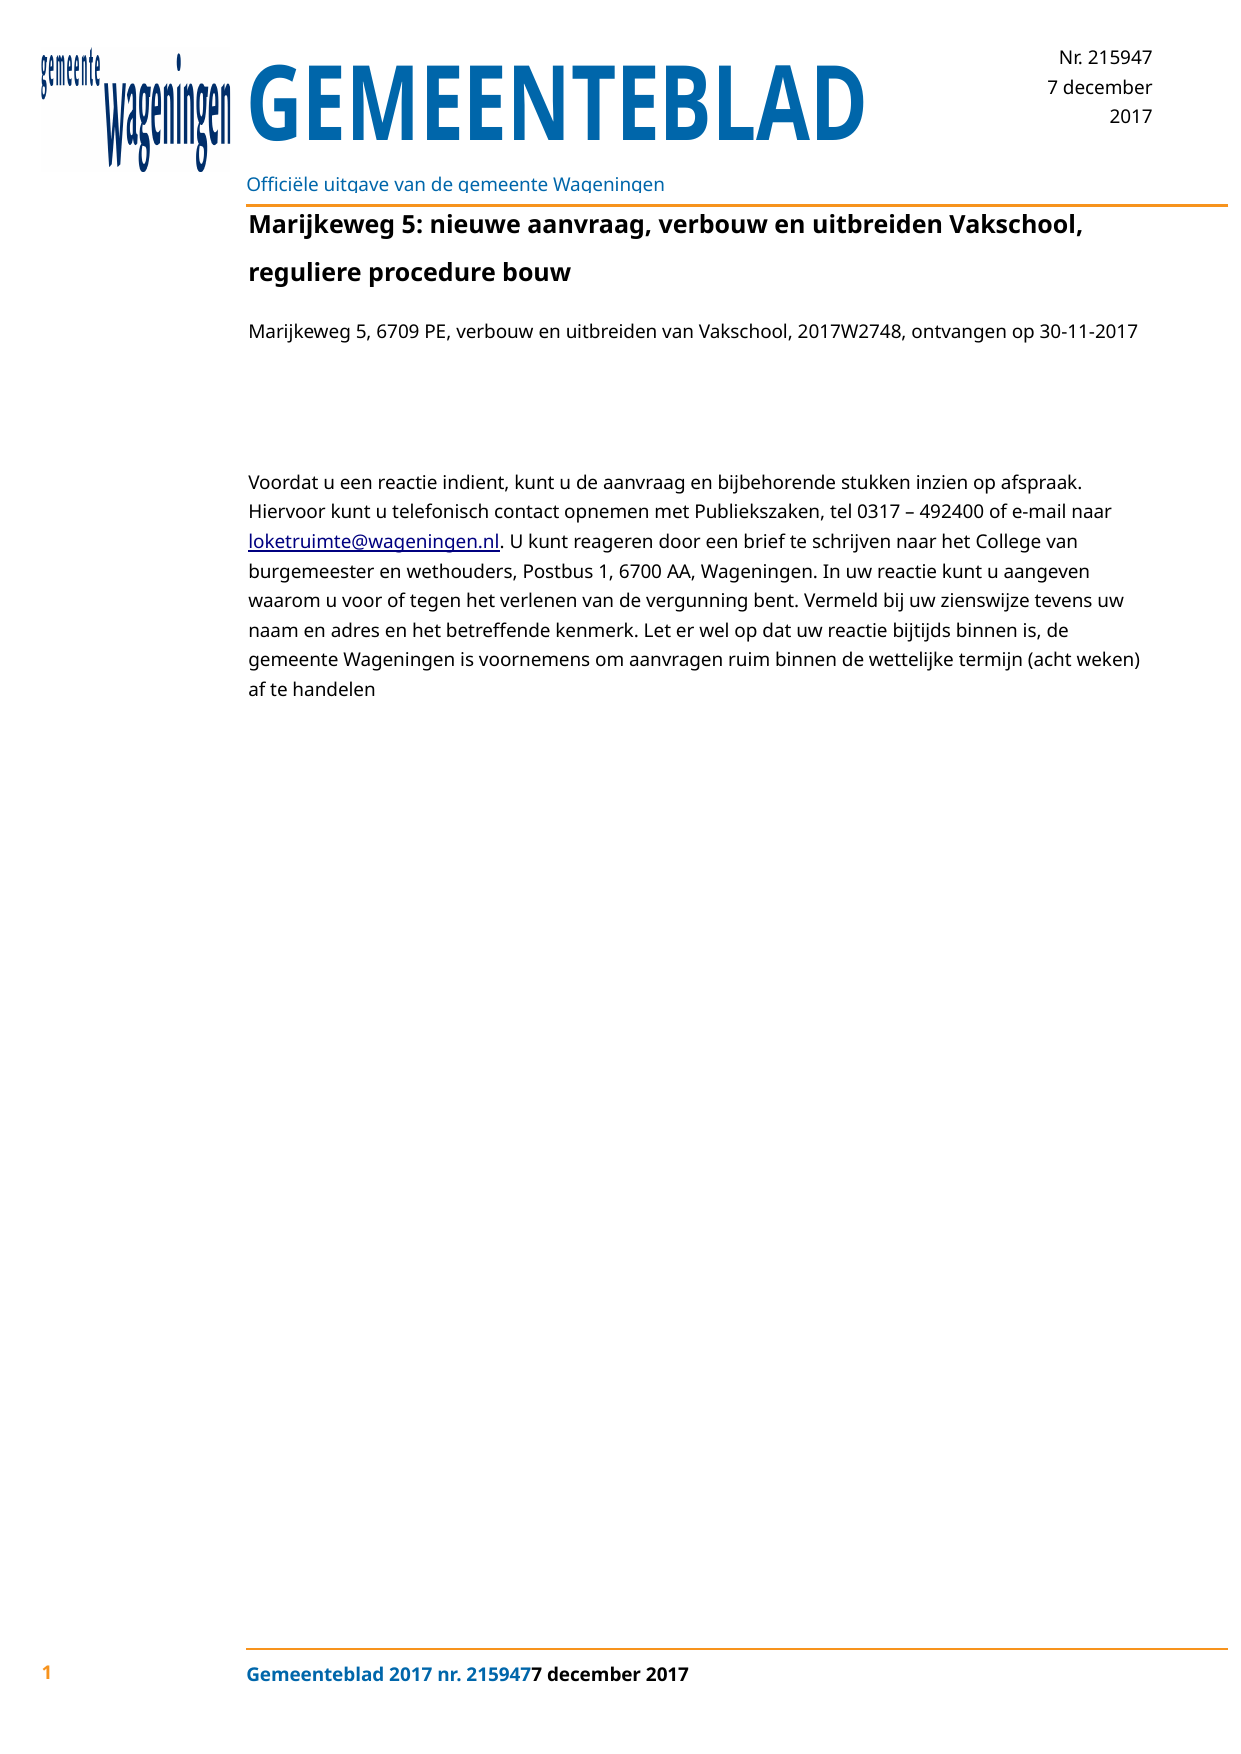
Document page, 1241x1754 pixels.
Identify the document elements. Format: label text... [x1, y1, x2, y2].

text Voordat u een reactie indient, kunt u de aanvraag en bijbehorende stukken inzien op afspraak. Hiervoor kunt u telefonisch contact opnemen met Publiekszaken, tel 0317 – 492400 of e-mail naar loketruimte@wageningen.nl. U kunt reageren door een brief te schrijven naar het College van burgemeester en wethouders, Postbus 1, 6700 AA, Wageningen. In uw reactie kunt u aangeven waarom u voor of tegen het verlenen van de vergunning bent. Vermeld bij uw zienswijze tevens uw naam en adres en het betreffende kenmerk. Let er wel op dat uw reactie bijtijds binnen is, de gemeente Wageningen is voornemens om aanvragen ruim binnen de wettelijke termijn (acht weken) af te handelen [248, 469, 1152, 702]
text Marijkeweg 5, 6709 PE, verbouw en uitbreiden van Vakschool, 2017W2748, ontvangen op 30-11-2017 [248, 318, 1152, 344]
picture [41, 47, 231, 172]
text Marijkeweg 5: nieuwe aanvraag, verbouw en uitbreiden Vakschool, reguliere procedure bouw [248, 207, 1152, 288]
